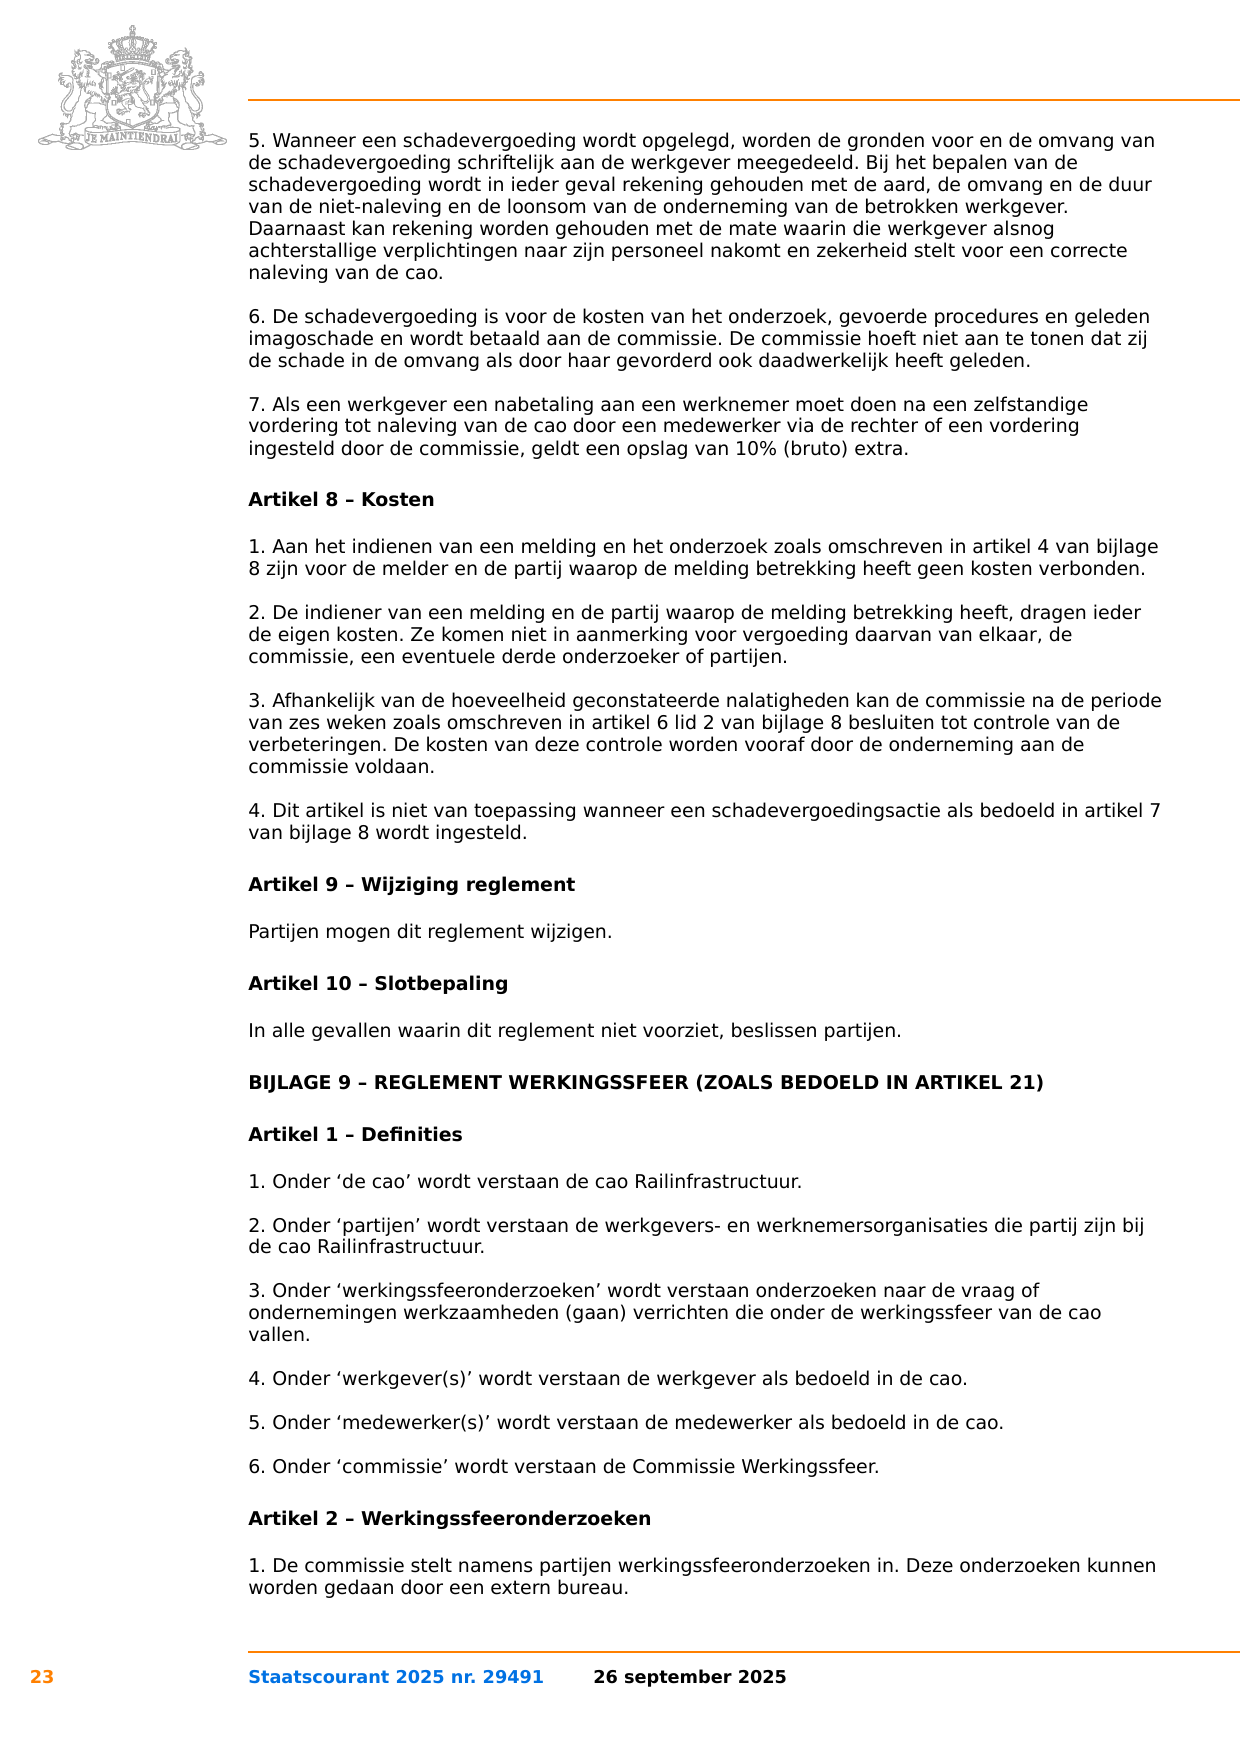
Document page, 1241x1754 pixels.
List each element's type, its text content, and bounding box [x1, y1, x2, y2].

text 7. Als een werkgever een nabetaling aan een werknemer moet doen na een zelfstandige vordering tot naleving van de cao door een medewerker via de rechter of een vordering ingesteld door de commissie, geldt een opslag van 10% (bruto) extra. [248, 393, 1163, 459]
subtitle BIJLAGE 9 – REGLEMENT WERKINGSSFEER (ZOALS BEDOELD IN ARTIKEL 21) [248, 1072, 1163, 1094]
text 6. De schadevergoeding is voor de kosten van het onderzoek, gevoerde procedures en geleden imagoschade en wordt betaald aan de commissie. De commissie hoeft niet aan te tonen dat zij de schade in de omvang als door haar gevorderd ook daadwerkelijk heeft geleden. [248, 306, 1163, 372]
subtitle Artikel 9 – Wijziging reglement [248, 874, 1163, 896]
text 3. Afhankelijk van de hoeveelheid geconstateerde nalatigheden kan de commissie na de periode van zes weken zoals omschreven in artikel 6 lid 2 van bijlage 8 besluiten tot controle van de verbeteringen. De kosten van deze controle worden vooraf door de onderneming aan de commissie voldaan. [248, 690, 1163, 778]
text 2. Onder ‘partijen’ wordt verstaan de werkgevers- en werknemersorganisaties die partij zijn bij de cao Railinfrastructuur. [248, 1214, 1163, 1258]
text 1. Aan het indienen van een melding en het onderzoek zoals omschreven in artikel 4 van bijlage 8 zijn voor de melder en de partij waarop de melding betrekking heeft geen kosten verbonden. [248, 536, 1163, 580]
text 2. De indiener van een melding en de partij waarop de melding betrekking heeft, dragen ieder de eigen kosten. Ze komen niet in aanmerking voor vergoeding daarvan van elkaar, de commissie, een eventuele derde onderzoeker of partijen. [248, 602, 1163, 668]
text 1. De commissie stelt namens partijen werkingssfeeronderzoeken in. Deze onderzoeken kunnen worden gedaan door een extern bureau. [248, 1555, 1163, 1599]
text In alle gevallen waarin dit reglement niet voorziet, beslissen partijen. [248, 1020, 1163, 1042]
text 1. Onder ‘de cao’ wordt verstaan de cao Railinfrastructuur. [248, 1171, 1163, 1193]
text 4. Onder ‘werkgever(s)’ wordt verstaan de werkgever als bedoeld in de cao. [248, 1368, 1163, 1390]
text 4. Dit artikel is niet van toepassing wanneer een schadevergoedingsactie als bedoeld in artikel 7 van bijlage 8 wordt ingesteld. [248, 800, 1163, 844]
text 5. Onder ‘medewerker(s)’ wordt verstaan de medewerker als bedoeld in de cao. [248, 1412, 1163, 1434]
picture [38, 25, 227, 150]
text 6. Onder ‘commissie’ wordt verstaan de Commissie Werkingssfeer. [248, 1456, 1163, 1478]
text 5. Wanneer een schadevergoeding wordt opgelegd, worden de gronden voor en de omvang van de schadevergoeding schriftelijk aan de werkgever meegedeeld. Bij het bepalen van de schadevergoeding wordt in ieder geval rekening gehouden met de aard, de omvang en de duur van de niet-naleving en de loonsom van de onderneming van de betrokken werkgever. Daarnaast kan rekening worden gehouden met de mate waarin die werkgever alsnog achterstallige verplichtingen naar zijn personeel nakomt en zekerheid stelt voor een correcte naleving van de cao. [248, 130, 1163, 284]
subtitle Artikel 8 – Kosten [248, 489, 1163, 511]
text Partijen mogen dit reglement wijzigen. [248, 921, 1163, 943]
text 3. Onder ‘werkingssfeeronderzoeken’ wordt verstaan onderzoeken naar de vraag of ondernemingen werkzaamheden (gaan) verrichten die onder de werkingssfeer van de cao vallen. [248, 1280, 1163, 1346]
subtitle Artikel 2 – Werkingssfeeronderzoeken [248, 1508, 1163, 1530]
subtitle Artikel 10 – Slotbepaling [248, 973, 1163, 995]
subtitle Artikel 1 – Definities [248, 1124, 1163, 1146]
